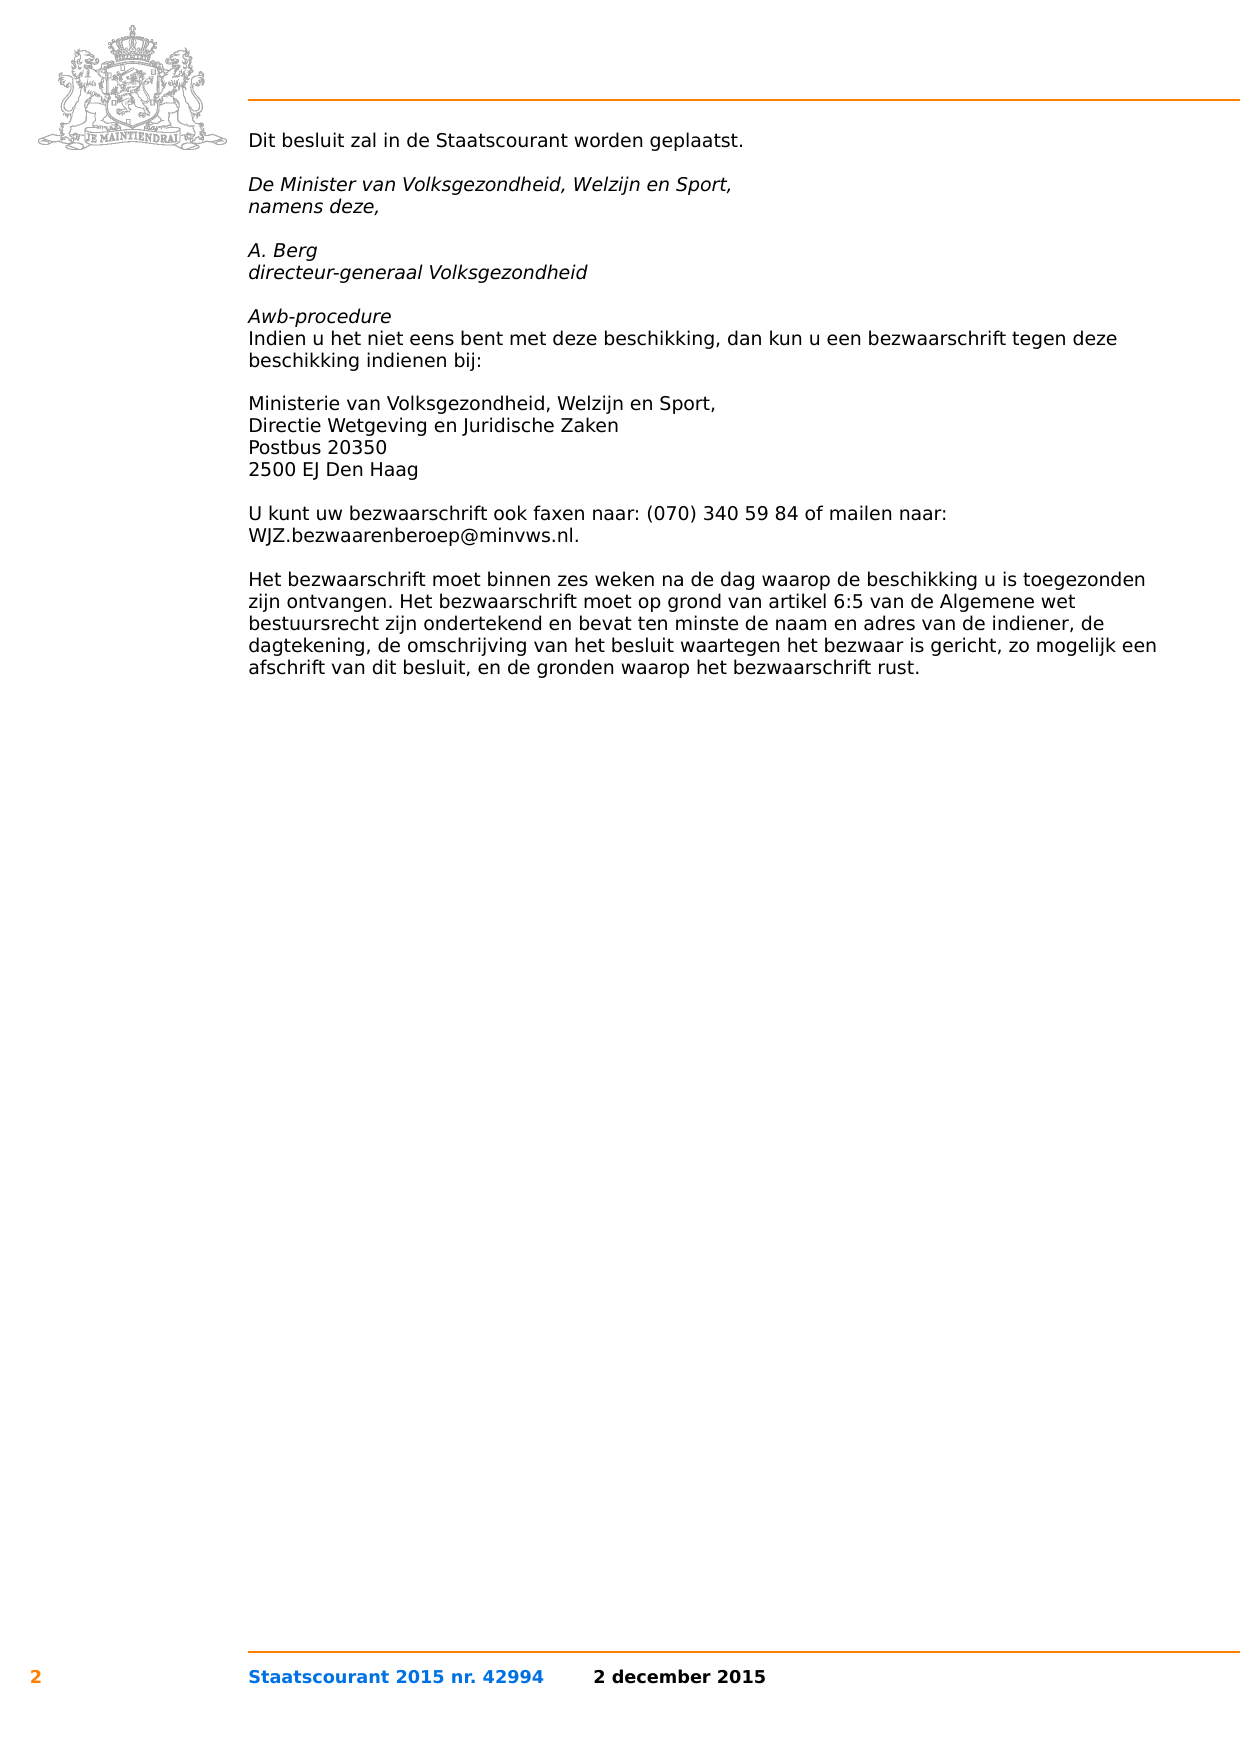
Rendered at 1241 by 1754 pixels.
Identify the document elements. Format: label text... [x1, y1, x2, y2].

text Ministerie van Volksgezondheid, Welzijn en Sport, [248, 393, 1163, 415]
text Directie Wetgeving en Juridische Zaken [248, 415, 1163, 437]
text Indien u het niet eens bent met deze beschikking, dan kun u een bezwaarschrift tegen deze beschikking indienen bij: [248, 327, 1163, 371]
text Dit besluit zal in de Staatscourant worden geplaatst. [248, 130, 1163, 152]
text Awb-procedure [248, 306, 1163, 327]
text Het bezwaarschrift moet binnen zes weken na de dag waarop de beschikking u is toegezonden zijn ontvangen. Het bezwaarschrift moet op grond van artikel 6:5 van de Algemene wet bestuursrecht zijn ondertekend en bevat ten minste de naam en adres van de indiener, de dagtekening, de omschrijving van het besluit waartegen het bezwaar is gericht, zo mogelijk een afschrift van dit besluit, en de gronden waarop het bezwaarschrift rust. [248, 569, 1163, 679]
text 2500 EJ Den Haag [248, 459, 1163, 481]
picture [38, 25, 227, 150]
text Postbus 20350 [248, 437, 1163, 459]
text De Minister van Volksgezondheid, Welzijn en Sport, namens deze, A. Berg directeur-generaal Volksgezondheid [248, 174, 1163, 284]
text U kunt uw bezwaarschrift ook faxen naar: (070) 340 59 84 of mailen naar: WJZ.bezwaarenberoep@minvws.nl. [248, 503, 1163, 547]
